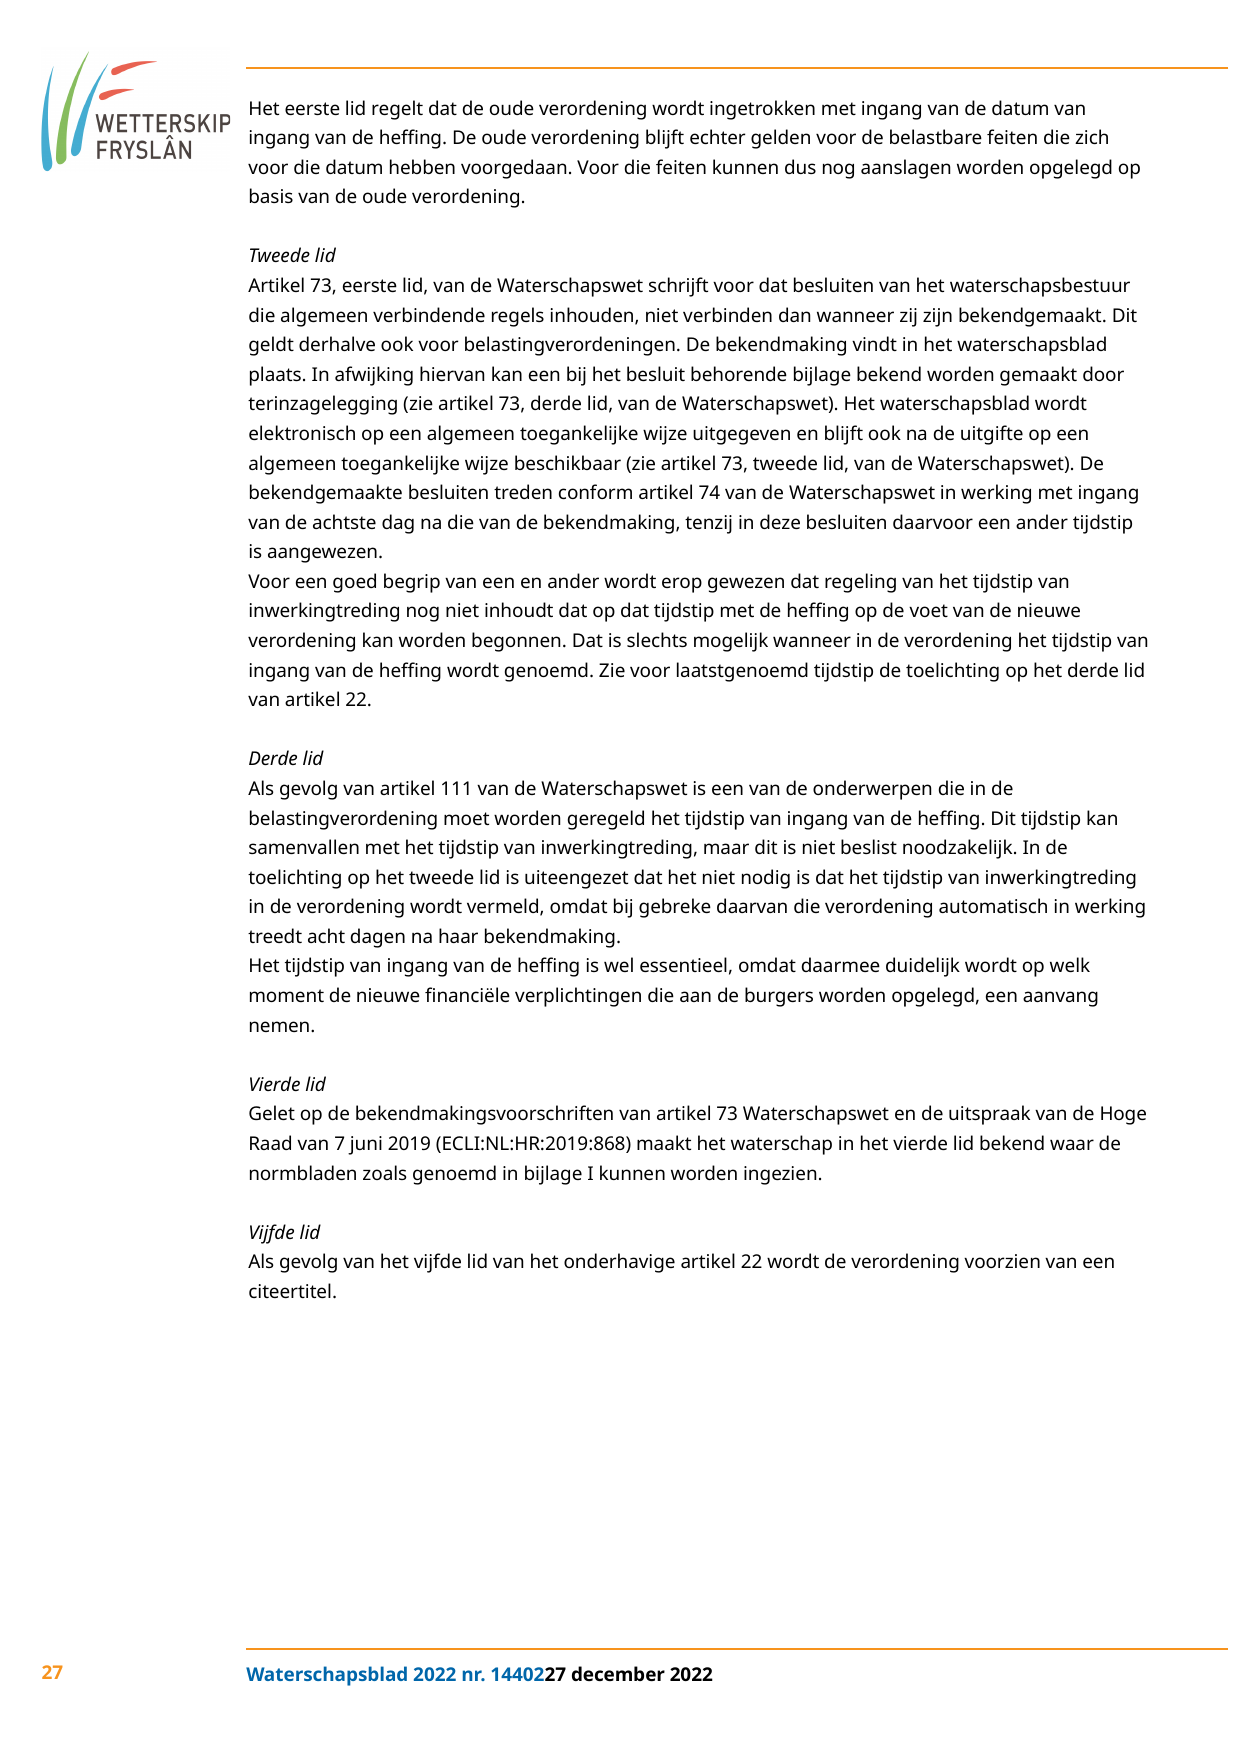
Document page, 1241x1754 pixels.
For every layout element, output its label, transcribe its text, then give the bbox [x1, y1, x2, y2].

text Als gevolg van het vijfde lid van het onderhavige artikel 22 wordt de verordening voorzien van een citeertitel. [248, 1248, 1152, 1304]
text Als gevolg van artikel 111 van de Waterschapswet is een van de onderwerpen die in de belastingverordening moet worden geregeld het tijdstip van ingang van de heffing. Dit tijdstip kan samenvallen met het tijdstip van inwerkingtreding, maar dit is niet beslist noodzakelijk. In de toelichting op het tweede lid is uiteengezet dat het niet nodig is dat het tijdstip van inwerkingtreding in de verordening wordt vermeld, omdat bij gebreke daarvan die verordening automatisch in werking treedt acht dagen na haar bekendmaking. [248, 775, 1152, 949]
text Artikel 73, eerste lid, van de Waterschapswet schrijft voor dat besluiten van het waterschapsbestuur die algemeen verbindende regels inhouden, niet verbinden dan wanneer zij zijn bekendgemaakt. Dit geldt derhalve ook voor belastingverordeningen. De bekendmaking vindt in het waterschapsblad plaats. In afwijking hiervan kan een bij het besluit behorende bijlage bekend worden gemaakt door terinzagelegging (zie artikel 73, derde lid, van de Waterschapswet). Het waterschapsblad wordt elektronisch op een algemeen toegankelijke wijze uitgegeven en blijft ook na de uitgifte op een algemeen toegankelijke wijze beschikbaar (zie artikel 73, tweede lid, van de Waterschapswet). De bekendgemaakte besluiten treden conform artikel 74 van de Waterschapswet in werking met ingang van de achtste dag na die van de bekendmaking, tenzij in deze besluiten daarvoor een ander tijdstip is aangewezen. [248, 272, 1152, 564]
text Tweede lid [248, 243, 1152, 268]
text Voor een goed begrip van een en ander wordt erop gewezen dat regeling van het tijdstip van inwerkingtreding nog niet inhoudt dat op dat tijdstip met de heffing op de voet van de nieuwe verordening kan worden begonnen. Dat is slechts mogelijk wanneer in de verordening het tijdstip van ingang van de heffing wordt genoemd. Zie voor laatstgenoemd tijdstip de toelichting op het derde lid van artikel 22. [248, 568, 1152, 712]
text Vierde lid [248, 1071, 1152, 1097]
text Het eerste lid regelt dat de oude verordening wordt ingetrokken met ingang van de datum van ingang van de heffing. De oude verordening blijft echter gelden voor de belastbare feiten die zich voor die datum hebben voorgedaan. Voor die feiten kunnen dus nog aanslagen worden opgelegd op basis van de oude verordening. [248, 95, 1152, 209]
text Vijfde lid [248, 1219, 1152, 1245]
text Gelet op de bekendmakingsvoorschriften van artikel 73 Waterschapswet en de uitspraak van de Hoge Raad van 7 juni 2019 (ECLI:NL:HR:2019:868) maakt het waterschap in het vierde lid bekend waar de normbladen zoals genoemd in bijlage I kunnen worden ingezien. [248, 1101, 1152, 1186]
text Derde lid [248, 746, 1152, 771]
picture [41, 47, 231, 172]
text Het tijdstip van ingang van de heffing is wel essentieel, omdat daarmee duidelijk wordt op welk moment de nieuwe financiële verplichtingen die aan de burgers worden opgelegd, een aanvang nemen. [248, 953, 1152, 1038]
